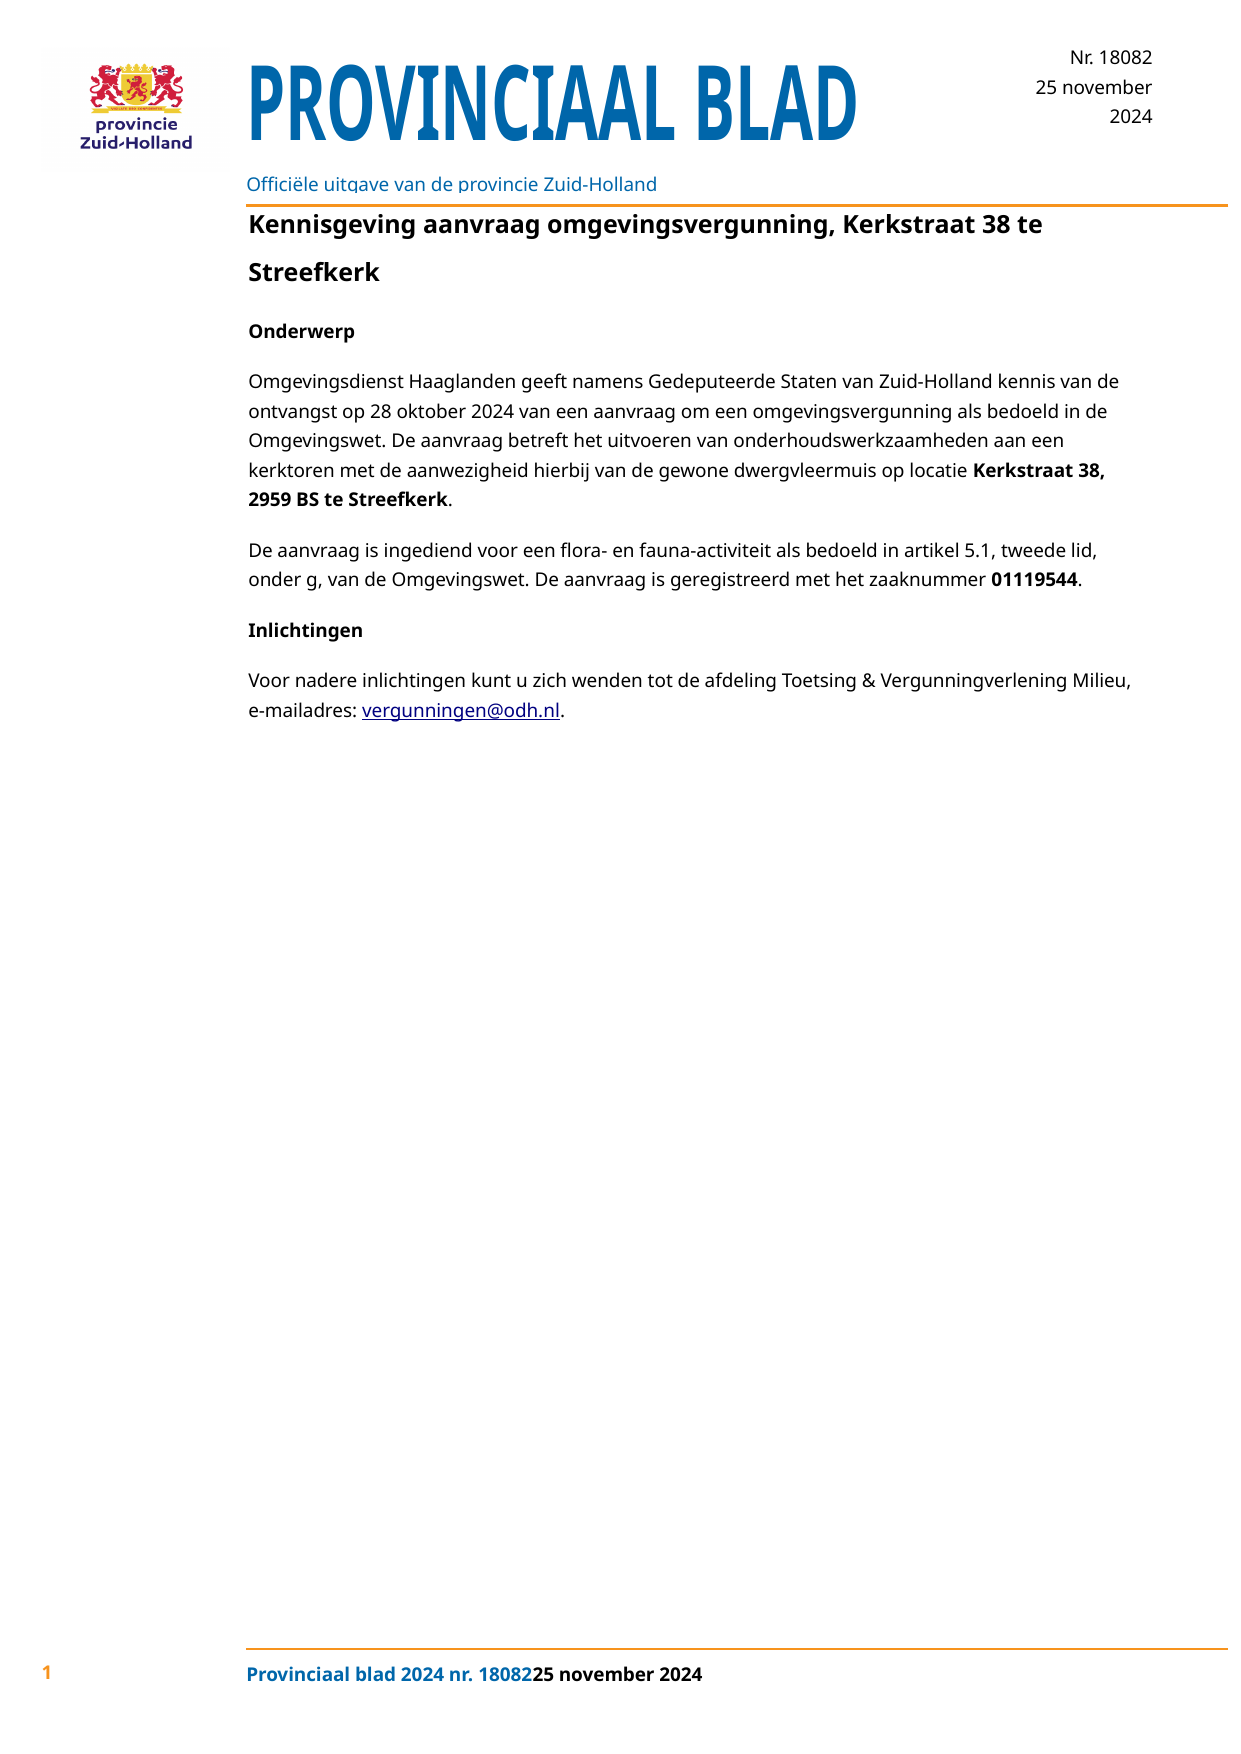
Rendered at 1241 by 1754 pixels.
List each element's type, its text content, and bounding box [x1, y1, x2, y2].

text Onderwerp [248, 318, 1152, 344]
text Inlichtingen [248, 617, 1152, 643]
picture [41, 47, 231, 172]
text Omgevingsdienst Haaglanden geeft namens Gedeputeerde Staten van Zuid-Holland kennis van de ontvangst op 28 oktober 2024 van een aanvraag om een omgevingsvergunning als bedoeld in de Omgevingswet. De aanvraag betreft het uitvoeren van onderhoudswerkzaamheden aan een kerktoren met de aanwezigheid hierbij van de gewone dwergvleermuis op locatie Kerkstraat 38, 2959 BS te Streefkerk. [248, 368, 1152, 512]
text Voor nadere inlichtingen kunt u zich wenden tot de afdeling Toetsing & Vergunningverlening Milieu, e-mailadres: vergunningen@odh.nl. [248, 667, 1152, 723]
text Kennisgeving aanvraag omgevingsvergunning, Kerkstraat 38 te Streefkerk [248, 207, 1152, 288]
text De aanvraag is ingediend voor een flora- en fauna-activiteit als bedoeld in artikel 5.1, tweede lid, onder g, van de Omgevingswet. De aanvraag is geregistreerd met het zaaknummer 01119544. [248, 537, 1152, 592]
